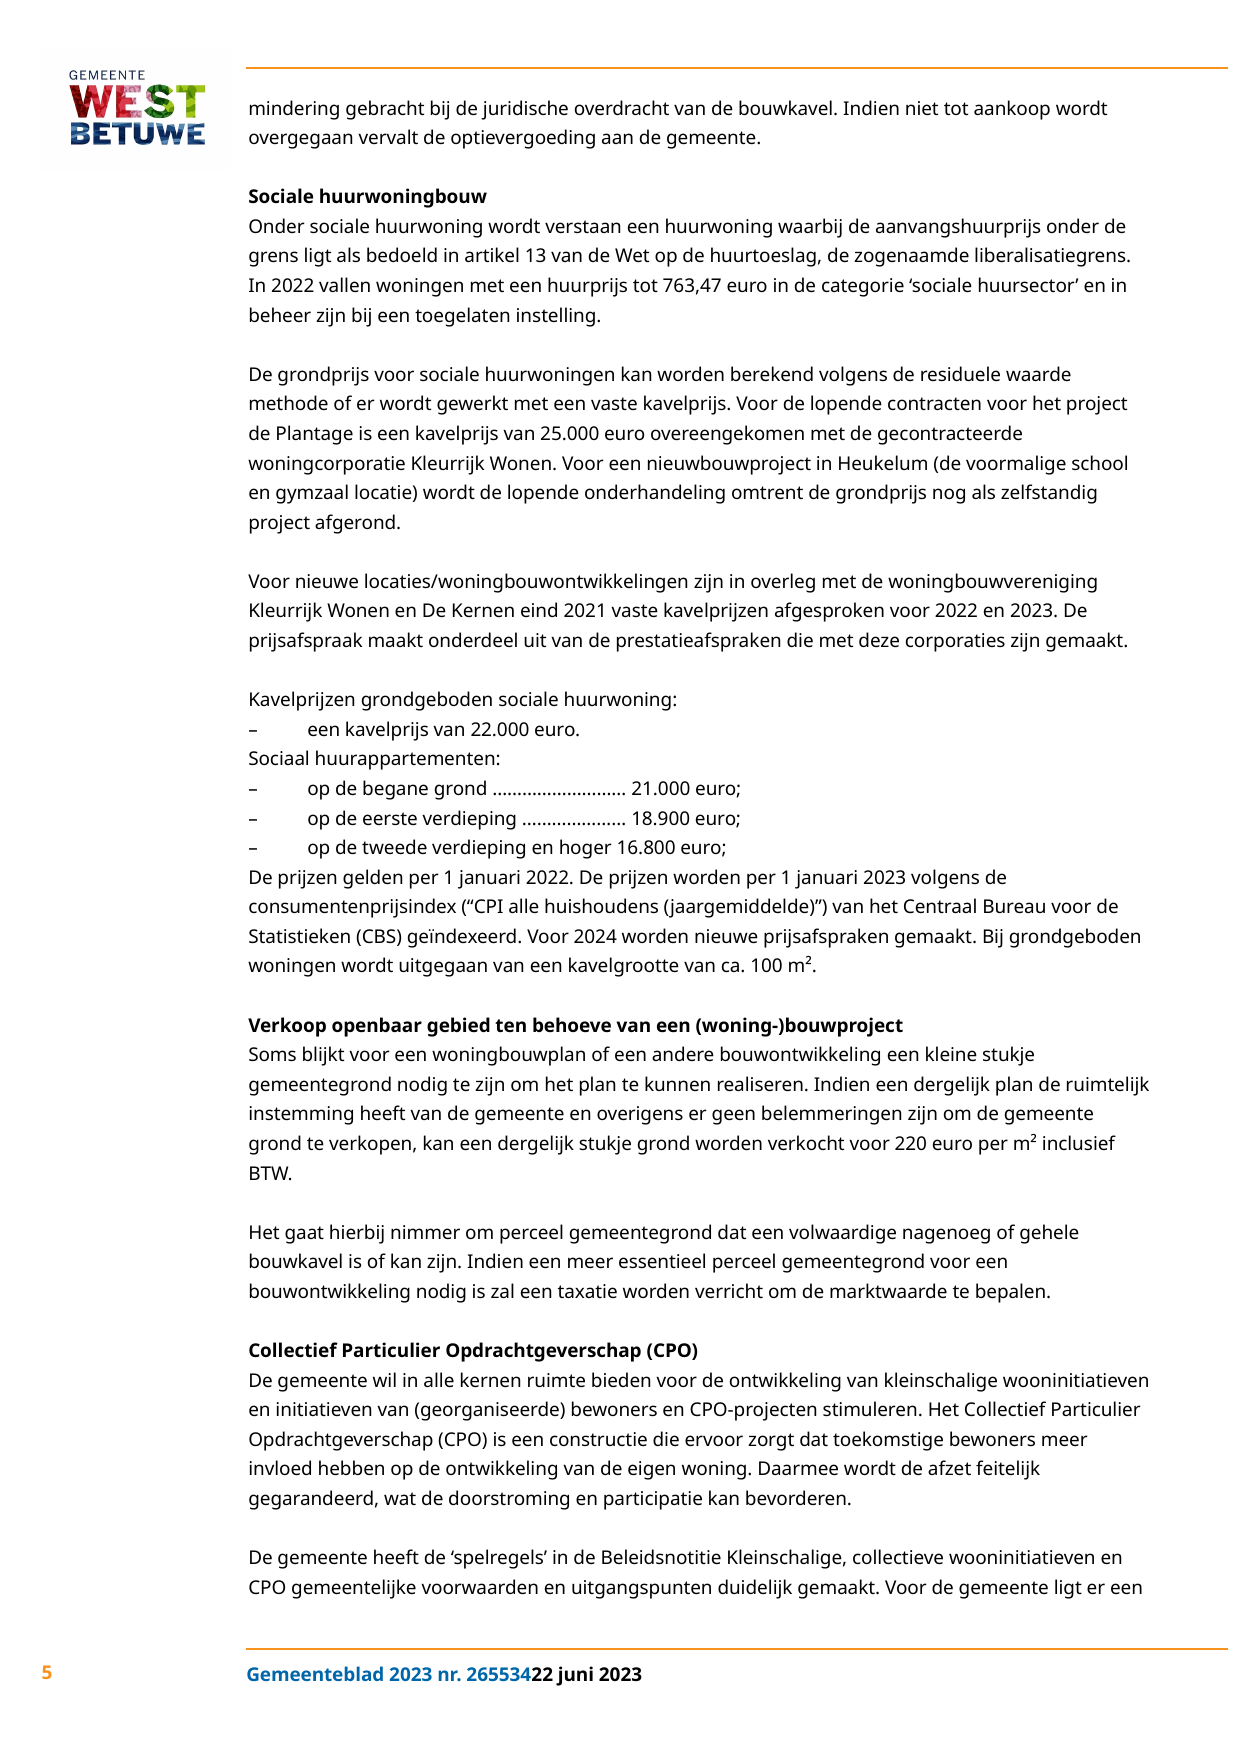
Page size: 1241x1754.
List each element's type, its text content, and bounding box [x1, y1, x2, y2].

text Verkoop openbaar gebied ten behoeve van een (woning-)bouwproject [248, 1012, 1152, 1038]
text Onder sociale huurwoning wordt verstaan een huurwoning waarbij de aanvangshuurprijs onder de grens ligt als bedoeld in artikel 13 van de Wet op de huurtoeslag, de zogenaamde liberalisatiegrens. In 2022 vallen woningen met een huurprijs tot 763,47 euro in de categorie ‘sociale huursector’ en in beheer zijn bij een toegelaten instelling. [248, 213, 1152, 328]
picture [41, 47, 231, 172]
text Sociale huurwoningbouw [248, 183, 1152, 209]
text De prijzen gelden per 1 januari 2022. De prijzen worden per 1 januari 2023 volgens de consumentenprijsindex (“CPI alle huishoudens (jaargemiddelde)”) van het Centraal Bureau voor de Statistieken (CBS) geïndexeerd. Voor 2024 worden nieuwe prijsafspraken gemaakt. Bij grondgeboden woningen wordt uitgegaan van een kavelgrootte van ca. 100 m². [248, 864, 1152, 978]
list een kavelprijs van 22.000 euro. [248, 716, 1152, 742]
text Kavelprijzen grondgeboden sociale huurwoning: [248, 686, 1152, 712]
list op de eerste verdieping ………………… 18.900 euro; [248, 805, 1152, 831]
list op de begane grond ……………………… 21.000 euro; [248, 775, 1152, 801]
text De gemeente wil in alle kernen ruimte bieden voor de ontwikkeling van kleinschalige wooninitiatieven en initiatieven van (georganiseerde) bewoners en CPO-projecten stimuleren. Het Collectief Particulier Opdrachtgeverschap (CPO) is een constructie die ervoor zorgt dat toekomstige bewoners meer invloed hebben op de ontwikkeling van de eigen woning. Daarmee wordt de afzet feitelijk gegarandeerd, wat de doorstroming en participatie kan bevorderen. [248, 1367, 1152, 1511]
text Soms blijkt voor een woningbouwplan of een andere bouwontwikkeling een kleine stukje gemeentegrond nodig te zijn om het plan te kunnen realiseren. Indien een dergelijk plan de ruimtelijk instemming heeft van de gemeente en overigens er geen belemmeringen zijn om de gemeente grond te verkopen, kan een dergelijk stukje grond worden verkocht voor 220 euro per m² inclusief BTW. [248, 1041, 1152, 1186]
text De grondprijs voor sociale huurwoningen kan worden berekend volgens de residuele waarde methode of er wordt gewerkt met een vaste kavelprijs. Voor de lopende contracten voor het project de Plantage is een kavelprijs van 25.000 euro overeengekomen met de gecontracteerde woningcorporatie Kleurrijk Wonen. Voor een nieuwbouwproject in Heukelum (de voormalige school en gymzaal locatie) wordt de lopende onderhandeling omtrent de grondprijs nog als zelfstandig project afgerond. [248, 361, 1152, 535]
text Collectief Particulier Opdrachtgeverschap (CPO) [248, 1337, 1152, 1363]
text Voor nieuwe locaties/woningbouwontwikkelingen zijn in overleg met de woningbouwvereniging Kleurrijk Wonen en De Kernen eind 2021 vaste kavelprijzen afgesproken voor 2022 en 2023. De prijsafspraak maakt onderdeel uit van de prestatieafspraken die met deze corporaties zijn gemaakt. [248, 568, 1152, 653]
text mindering gebracht bij de juridische overdracht van de bouwkavel. Indien niet tot aankoop wordt overgegaan vervalt de optievergoeding aan de gemeente. [248, 95, 1152, 150]
text Sociaal huurappartementen: [248, 746, 1152, 771]
text Het gaat hierbij nimmer om perceel gemeentegrond dat een volwaardige nagenoeg of gehele bouwkavel is of kan zijn. Indien een meer essentieel perceel gemeentegrond voor een bouwontwikkeling nodig is zal een taxatie worden verricht om de marktwaarde te bepalen. [248, 1219, 1152, 1304]
list op de tweede verdieping en hoger 16.800 euro; [248, 834, 1152, 860]
text De gemeente heeft de ‘spelregels’ in de Beleidsnotitie Kleinschalige, collectieve wooninitiatieven en CPO gemeentelijke voorwaarden en uitgangspunten duidelijk gemaakt. Voor de gemeente ligt er een [248, 1544, 1152, 1600]
